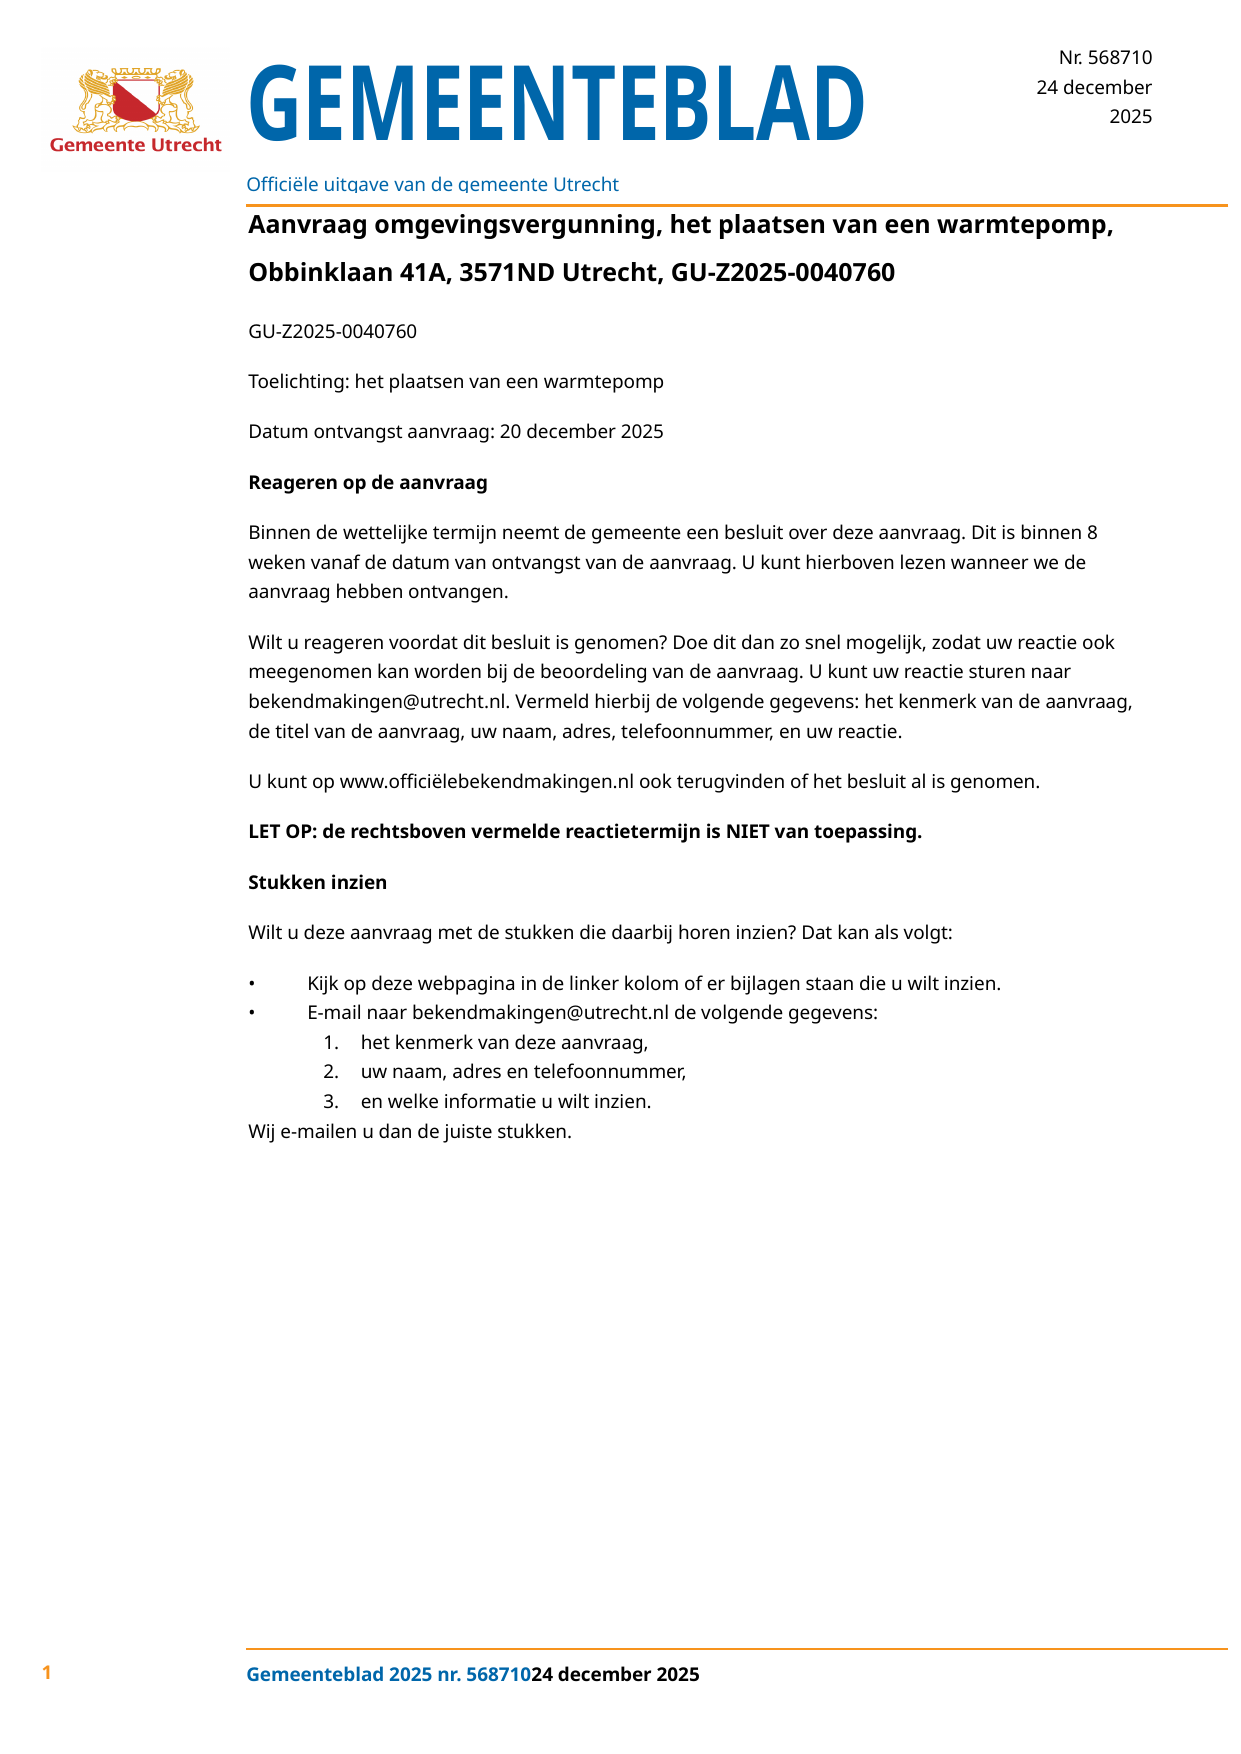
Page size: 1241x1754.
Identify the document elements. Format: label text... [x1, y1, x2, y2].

list E-mail naar bekendmakingen@utrecht.nl de volgende gegevens: [248, 999, 1152, 1025]
list Kijk op deze webpagina in de linker kolom of er bijlagen staan die u wilt inzien. [248, 970, 1152, 996]
text U kunt op www.officiëlebekendmakingen.nl ook terugvinden of het besluit al is genomen. [248, 768, 1152, 794]
text Wij e-mailen u dan de juiste stukken. [248, 1118, 1152, 1144]
text GU-Z2025-0040760 [248, 318, 1152, 344]
list het kenmerk van deze aanvraag, [323, 1029, 1152, 1055]
text Datum ontvangst aanvraag: 20 december 2025 [248, 419, 1152, 444]
picture [41, 47, 231, 172]
text Wilt u deze aanvraag met de stukken die daarbij horen inzien? Dat kan als volgt: [248, 919, 1152, 945]
text Binnen de wettelijke termijn neemt de gemeente een besluit over deze aanvraag. Dit is binnen 8 weken vanaf de datum van ontvangst van de aanvraag. U kunt hierboven lezen wanneer we de aanvraag hebben ontvangen. [248, 519, 1152, 604]
text Reageren op de aanvraag [248, 469, 1152, 495]
text Aanvraag omgevingsvergunning, het plaatsen van een warmtepomp, Obbinklaan 41A, 3571ND Utrecht, GU-Z2025-0040760 [248, 207, 1152, 288]
text Toelichting: het plaatsen van een warmtepomp [248, 368, 1152, 394]
text LET OP: de rechtsboven vermelde reactietermijn is NIET van toepassing. [248, 819, 1152, 844]
list en welke informatie u wilt inzien. [323, 1088, 1152, 1114]
list uw naam, adres en telefoonnummer, [323, 1059, 1152, 1084]
text Wilt u reageren voordat dit besluit is genomen? Doe dit dan zo snel mogelijk, zodat uw reactie ook meegenomen kan worden bij de beoordeling van de aanvraag. U kunt uw reactie sturen naar bekendmakingen@utrecht.nl. Vermeld hierbij de volgende gegevens: het kenmerk van de aanvraag, de titel van de aanvraag, uw naam, adres, telefoonnummer, en uw reactie. [248, 629, 1152, 744]
text Stukken inzien [248, 869, 1152, 895]
